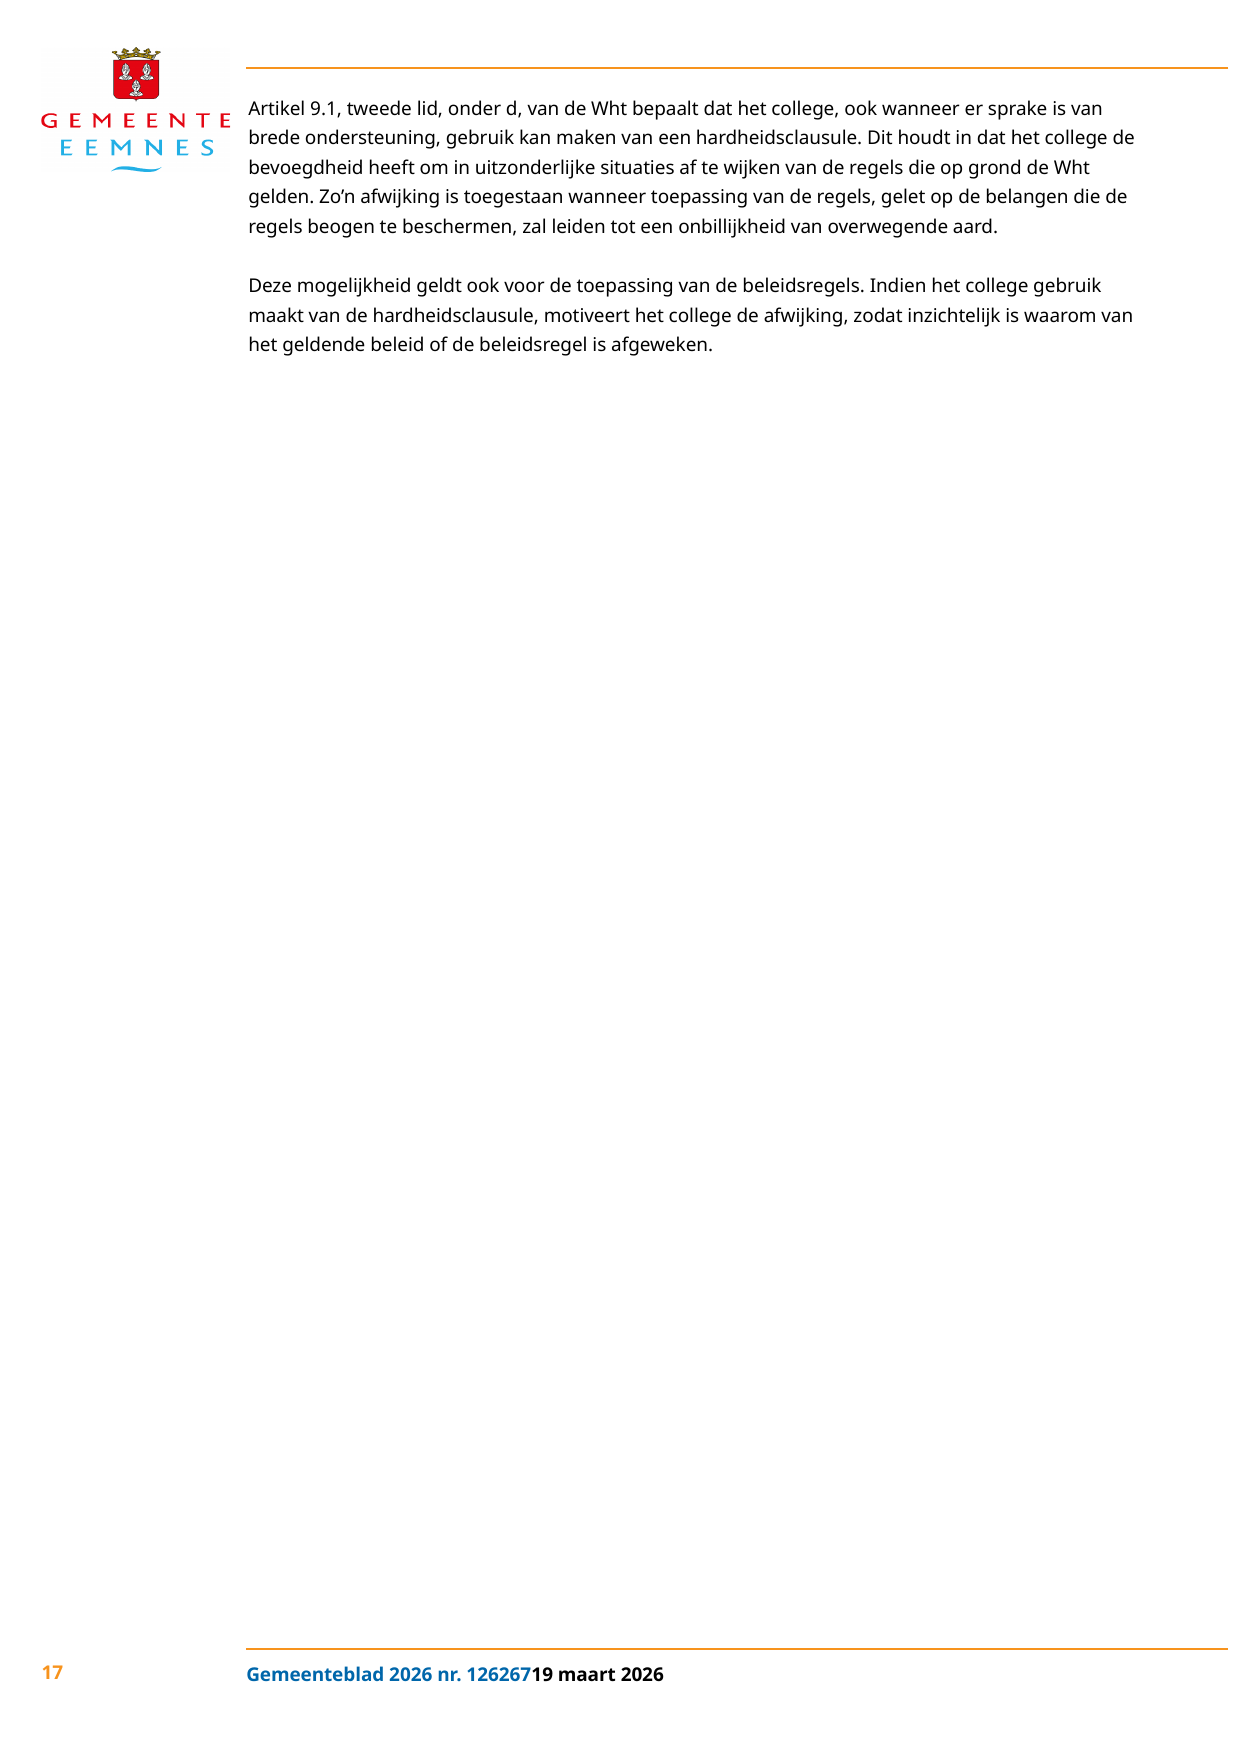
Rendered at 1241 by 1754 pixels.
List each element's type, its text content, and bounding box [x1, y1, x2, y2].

text Artikel 9.1, tweede lid, onder d, van de Wht bepaalt dat het college, ook wanneer er sprake is van brede ondersteuning, gebruik kan maken van een hardheidsclausule. Dit houdt in dat het college de bevoegdheid heeft om in uitzonderlijke situaties af te wijken van de regels die op grond de Wht gelden. Zo’n afwijking is toegestaan wanneer toepassing van de regels, gelet op de belangen die de regels beogen te beschermen, zal leiden tot een onbillijkheid van overwegende aard. [248, 95, 1152, 239]
text Deze mogelijkheid geldt ook voor de toepassing van de beleidsregels. Indien het college gebruik maakt van de hardheidsclausule, motiveert het college de afwijking, zodat inzichtelijk is waarom van het geldende beleid of de beleidsregel is afgeweken. [248, 272, 1152, 357]
picture [41, 47, 231, 172]
